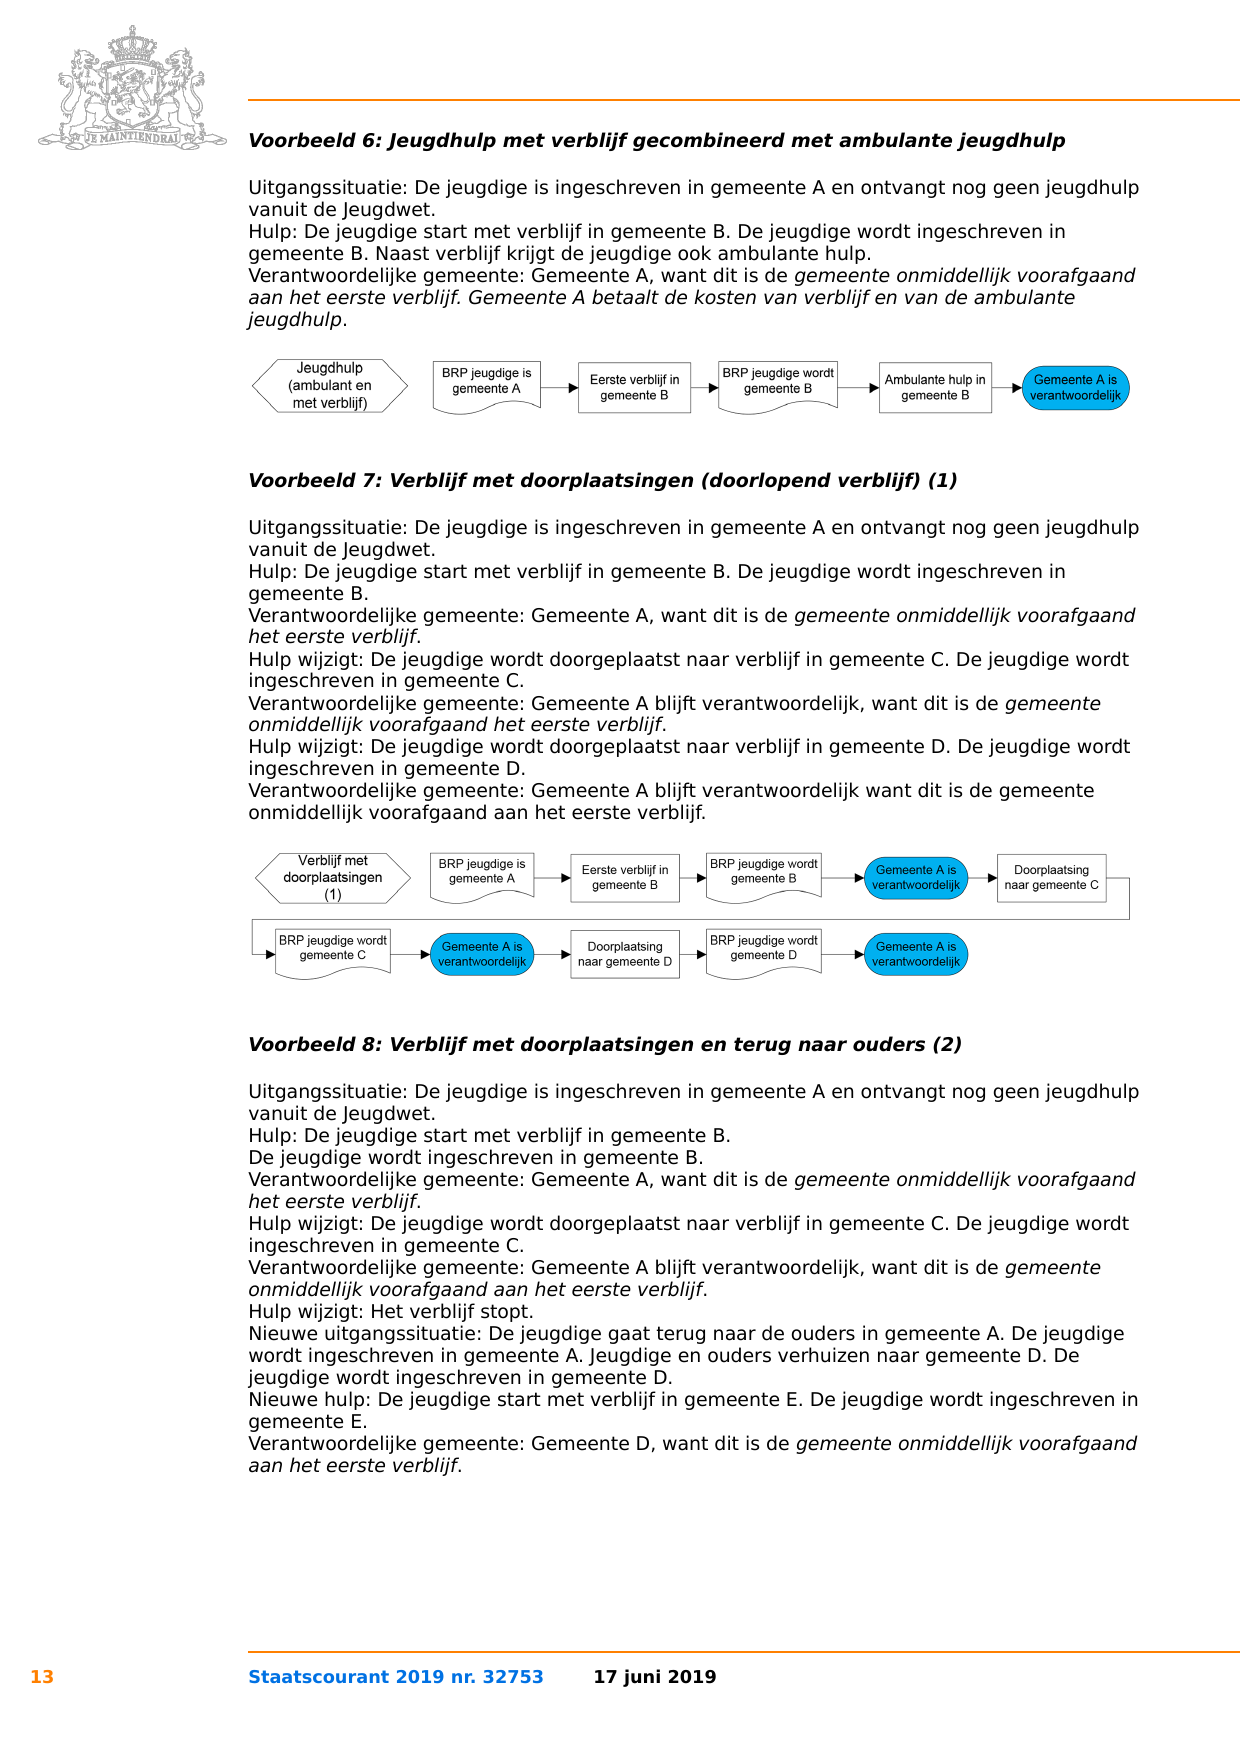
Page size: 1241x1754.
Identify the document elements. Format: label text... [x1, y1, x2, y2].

text Uitgangssituatie: De jeugdige is ingeschreven in gemeente A en ontvangt nog geen jeugdhulp vanuit de Jeugdwet. [248, 1081, 1163, 1125]
text Verantwoordelijke gemeente: Gemeente D, want dit is de gemeente onmiddellijk voorafgaand aan het eerste verblijf. [248, 1433, 1163, 1477]
picture [38, 25, 227, 150]
subtitle Voorbeeld 8: Verblijf met doorplaatsingen en terug naar ouders (2) [248, 1034, 1163, 1056]
text Uitgangssituatie: De jeugdige is ingeschreven in gemeente A en ontvangt nog geen jeugdhulp vanuit de Jeugdwet. [248, 177, 1163, 221]
text Verantwoordelijke gemeente: Gemeente A blijft verantwoordelijk, want dit is de gemeente onmiddellijk voorafgaand het eerste verblijf. [248, 692, 1163, 736]
text Verantwoordelijke gemeente: Gemeente A, want dit is de gemeente onmiddellijk voorafgaand het eerste verblijf. [248, 604, 1163, 648]
text Hulp: De jeugdige start met verblijf in gemeente B. [248, 1125, 1163, 1147]
text Hulp wijzigt: De jeugdige wordt doorgeplaatst naar verblijf in gemeente C. De jeugdige wordt ingeschreven in gemeente C. [248, 648, 1163, 692]
picture [248, 352, 1134, 418]
text Hulp: De jeugdige start met verblijf in gemeente B. De jeugdige wordt ingeschreven in gemeente B. [248, 561, 1163, 604]
text De jeugdige wordt ingeschreven in gemeente B. [248, 1147, 1163, 1169]
text Verantwoordelijke gemeente: Gemeente A blijft verantwoordelijk, want dit is de gemeente onmiddellijk voorafgaand aan het eerste verblijf. [248, 1257, 1163, 1301]
picture [248, 846, 1134, 982]
text Hulp wijzigt: De jeugdige wordt doorgeplaatst naar verblijf in gemeente C. De jeugdige wordt ingeschreven in gemeente C. [248, 1213, 1163, 1257]
text Hulp: De jeugdige start met verblijf in gemeente B. De jeugdige wordt ingeschreven in gemeente B. Naast verblijf krijgt de jeugdige ook ambulante hulp. [248, 221, 1163, 265]
subtitle Voorbeeld 7: Verblijf met doorplaatsingen (doorlopend verblijf) (1) [248, 469, 1163, 492]
text Uitgangssituatie: De jeugdige is ingeschreven in gemeente A en ontvangt nog geen jeugdhulp vanuit de Jeugdwet. [248, 517, 1163, 561]
text Hulp wijzigt: Het verblijf stopt. [248, 1301, 1163, 1323]
subtitle Voorbeeld 6: Jeugdhulp met verblijf gecombineerd met ambulante jeugdhulp [248, 130, 1163, 152]
text Verantwoordelijke gemeente: Gemeente A, want dit is de gemeente onmiddellijk voorafgaand aan het eerste verblijf. Gemeente A betaalt de kosten van verblijf en van de ambulante jeugdhulp. [248, 265, 1163, 331]
text Hulp wijzigt: De jeugdige wordt doorgeplaatst naar verblijf in gemeente D. De jeugdige wordt ingeschreven in gemeente D. [248, 736, 1163, 780]
text Nieuwe uitgangssituatie: De jeugdige gaat terug naar de ouders in gemeente A. De jeugdige wordt ingeschreven in gemeente A. Jeugdige en ouders verhuizen naar gemeente D. De jeugdige wordt ingeschreven in gemeente D. [248, 1323, 1163, 1389]
text Nieuwe hulp: De jeugdige start met verblijf in gemeente E. De jeugdige wordt ingeschreven in gemeente E. [248, 1389, 1163, 1433]
text Verantwoordelijke gemeente: Gemeente A blijft verantwoordelijk want dit is de gemeente onmiddellijk voorafgaand aan het eerste verblijf. [248, 780, 1163, 824]
text Verantwoordelijke gemeente: Gemeente A, want dit is de gemeente onmiddellijk voorafgaand het eerste verblijf. [248, 1169, 1163, 1213]
